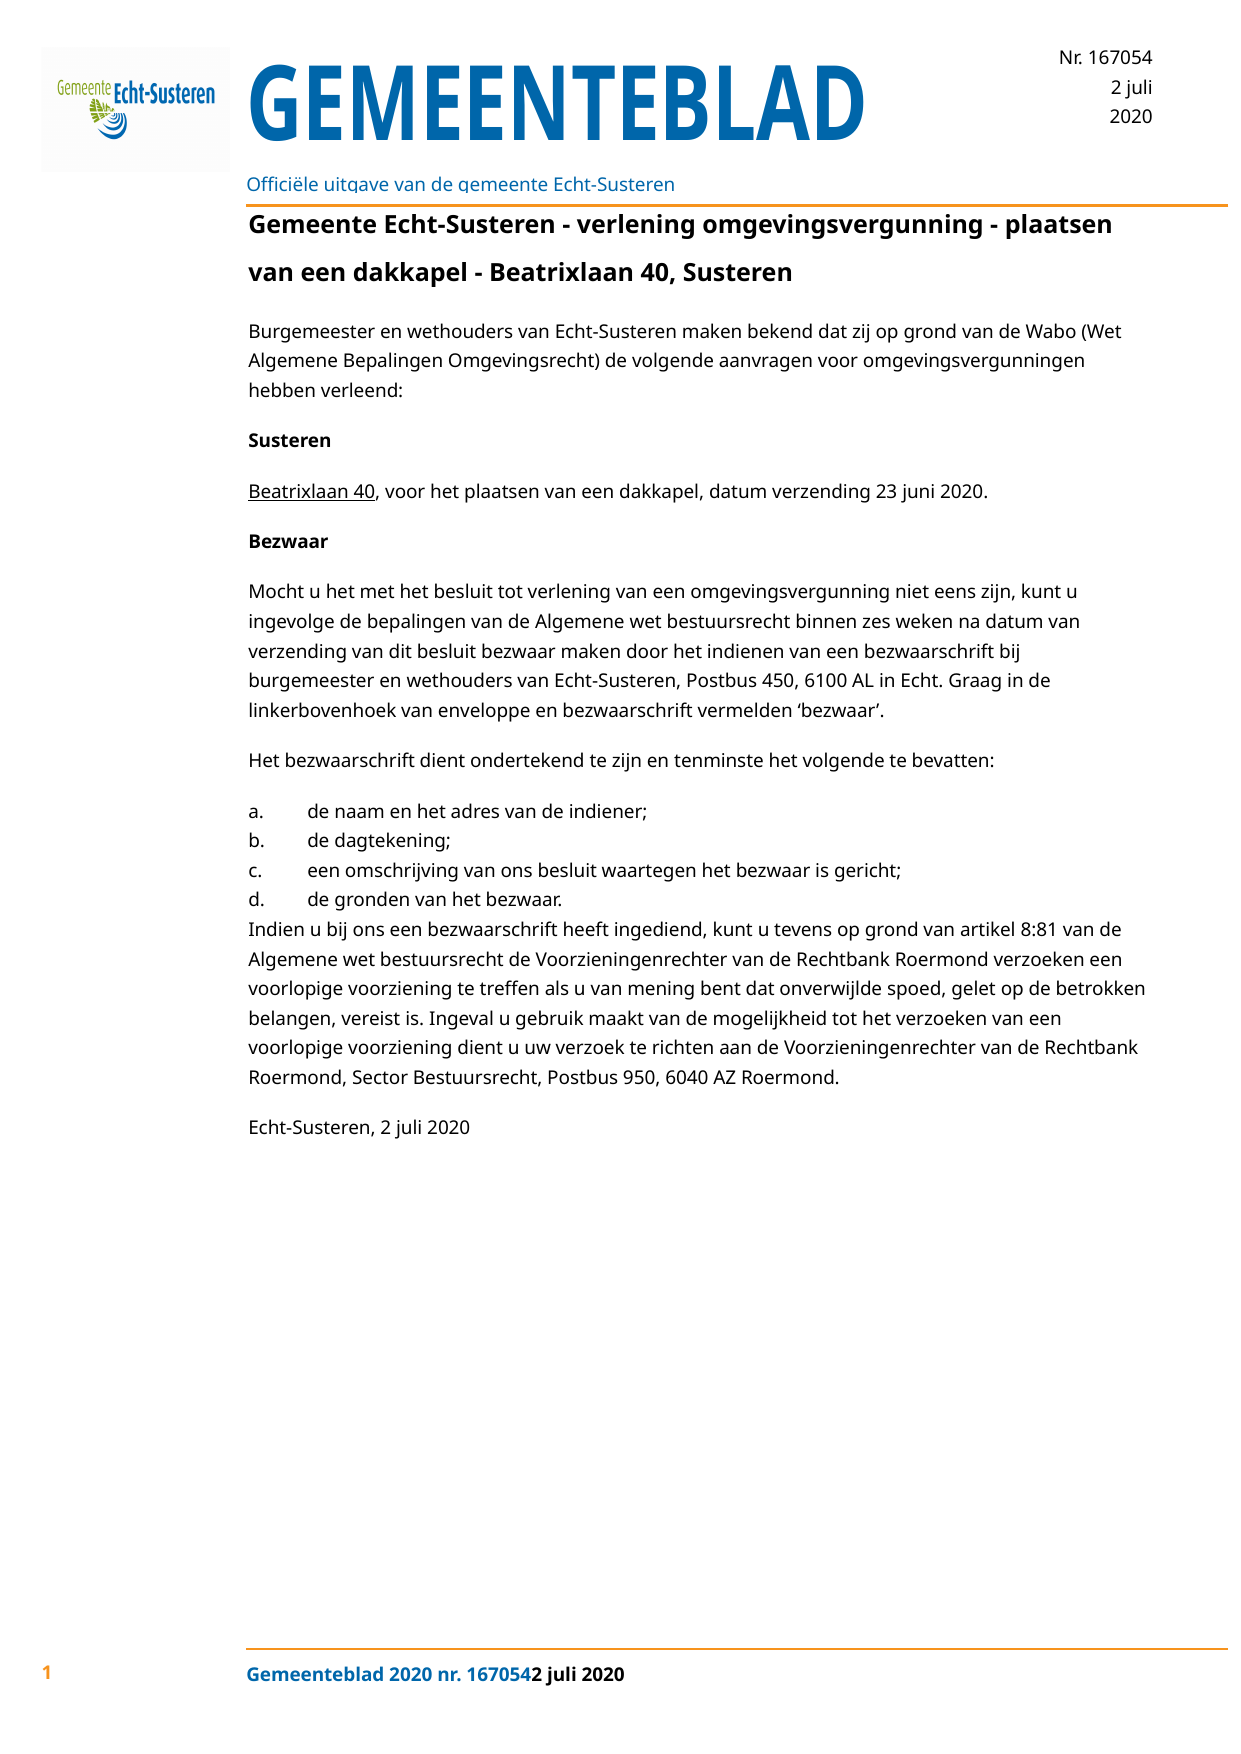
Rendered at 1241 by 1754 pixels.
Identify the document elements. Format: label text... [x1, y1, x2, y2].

text Het bezwaarschrift dient ondertekend te zijn en tenminste het volgende te bevatten: [248, 747, 1152, 773]
list de dagtekening; [248, 827, 1152, 853]
text Bezwaar [248, 528, 1152, 554]
text Echt-Susteren, 2 juli 2020 [248, 1114, 1152, 1140]
text Beatrixlaan 40, voor het plaatsen van een dakkapel, datum verzending 23 juni 2020. [248, 478, 1152, 504]
text Burgemeester en wethouders van Echt-Susteren maken bekend dat zij op grond van de Wabo (Wet Algemene Bepalingen Omgevingsrecht) de volgende aanvragen voor omgevingsvergunningen hebben verleend: [248, 318, 1152, 403]
text Gemeente Echt-Susteren - verlening omgevingsvergunning - plaatsen van een dakkapel - Beatrixlaan 40, Susteren [248, 207, 1152, 288]
picture [41, 47, 231, 172]
text Mocht u het met het besluit tot verlening van een omgevingsvergunning niet eens zijn, kunt u ingevolge de bepalingen van de Algemene wet bestuursrecht binnen zes weken na datum van verzending van dit besluit bezwaar maken door het indienen van een bezwaarschrift bij burgemeester en wethouders van Echt-Susteren, Postbus 450, 6100 AL in Echt. Graag in de linkerbovenhoek van enveloppe en bezwaarschrift vermelden ‘bezwaar’. [248, 579, 1152, 723]
list de gronden van het bezwaar. [248, 887, 1152, 912]
text Susteren [248, 427, 1152, 453]
list de naam en het adres van de indiener; [248, 798, 1152, 824]
text Indien u bij ons een bezwaarschrift heeft ingediend, kunt u tevens op grond van artikel 8:81 van de Algemene wet bestuursrecht de Voorzieningenrechter van de Rechtbank Roermond verzoeken een voorlopige voorziening te treffen als u van mening bent dat onverwijlde spoed, gelet op de betrokken belangen, vereist is. Ingeval u gebruik maakt van de mogelijkheid tot het verzoeken van een voorlopige voorziening dient u uw verzoek te richten aan de Voorzieningenrechter van de Rechtbank Roermond, Sector Bestuursrecht, Postbus 950, 6040 AZ Roermond. [248, 916, 1152, 1090]
list een omschrijving van ons besluit waartegen het bezwaar is gericht; [248, 857, 1152, 883]
